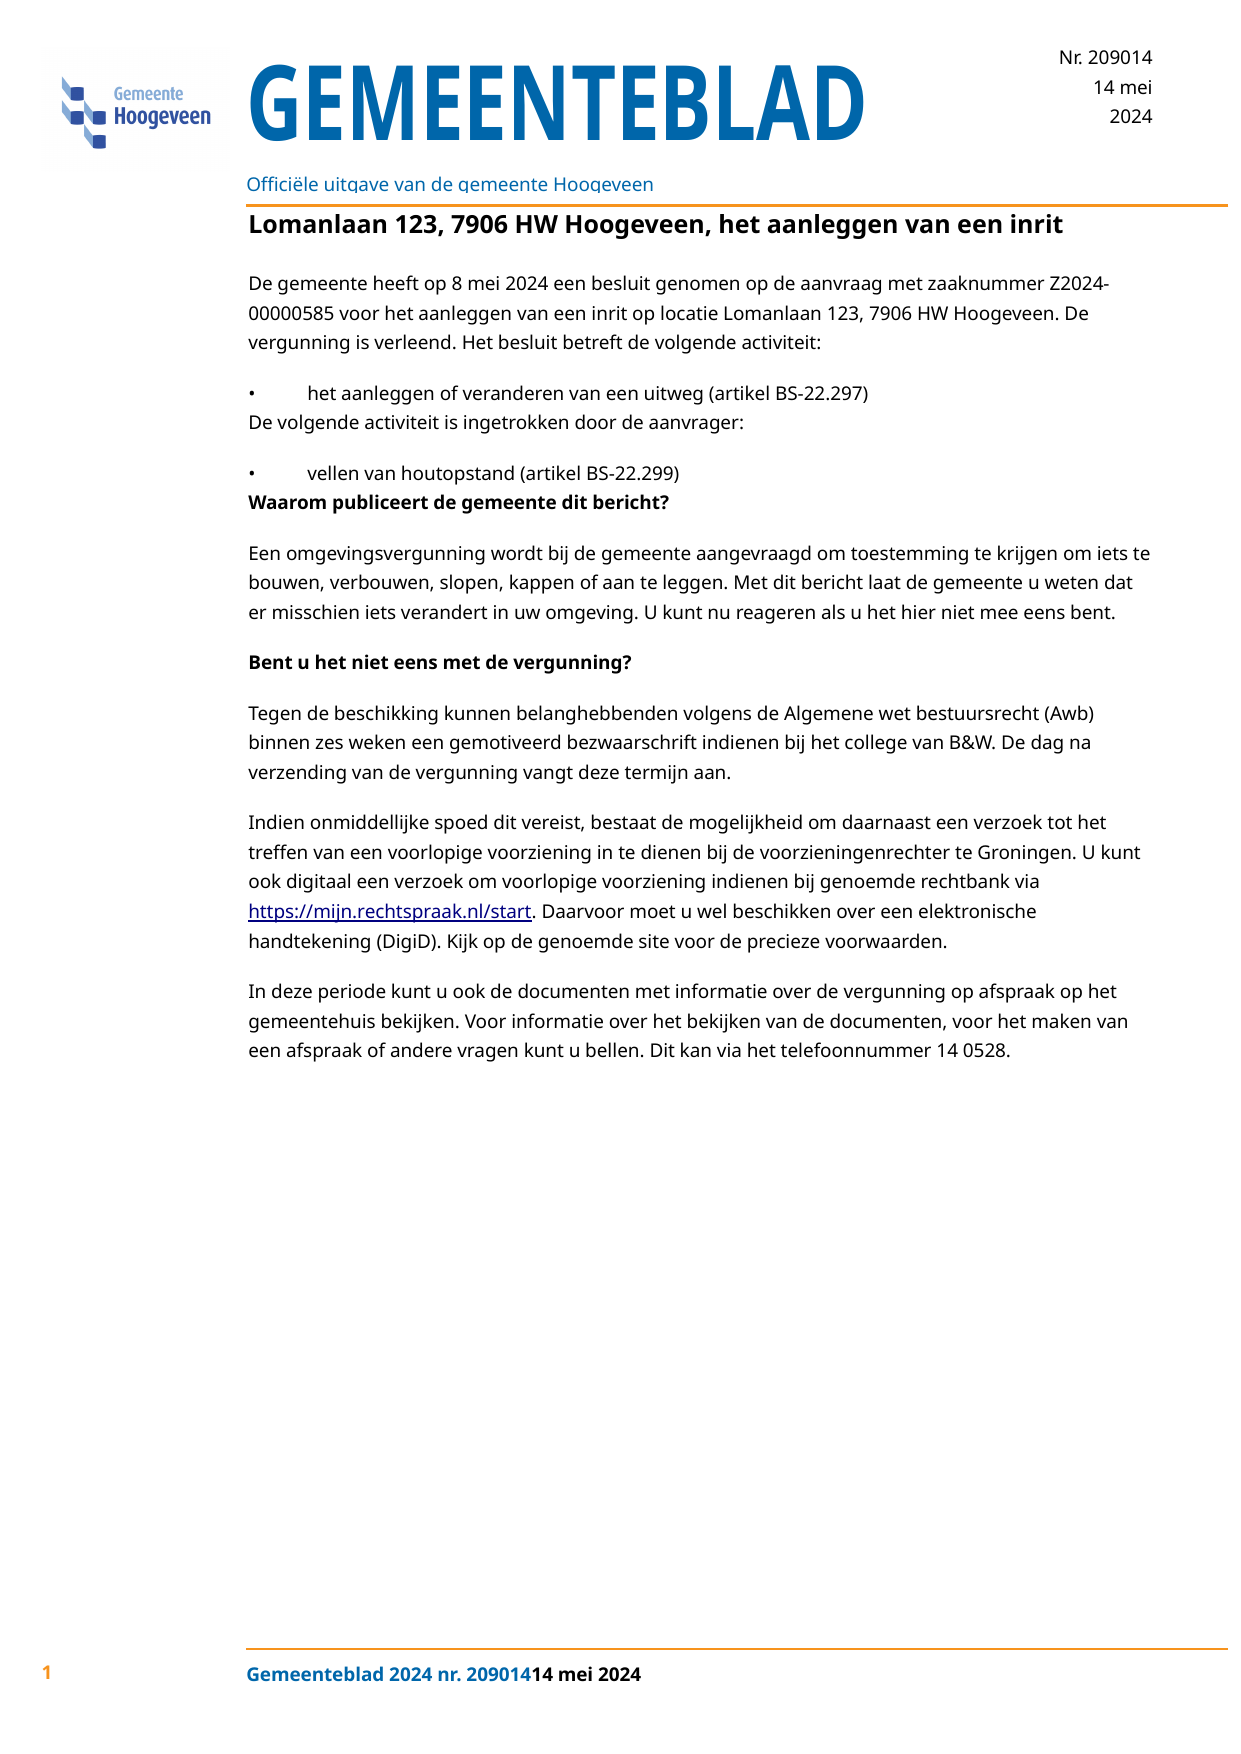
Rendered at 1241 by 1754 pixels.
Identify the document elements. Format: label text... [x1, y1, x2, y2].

picture [41, 47, 231, 172]
text Waarom publiceert de gemeente dit bericht? [248, 489, 1152, 515]
text De gemeente heeft op 8 mei 2024 een besluit genomen op de aanvraag met zaaknummer Z2024-00000585 voor het aanleggen van een inrit op locatie Lomanlaan 123, 7906 HW Hoogeveen. De vergunning is verleend. Het besluit betreft de volgende activiteit: [248, 270, 1152, 355]
text Tegen de beschikking kunnen belanghebbenden volgens de Algemene wet bestuursrecht (Awb) binnen zes weken een gemotiveerd bezwaarschrift indienen bij het college van B&W. De dag na verzending van de vergunning vangt deze termijn aan. [248, 700, 1152, 785]
text Bent u het niet eens met de vergunning? [248, 649, 1152, 675]
text Lomanlaan 123, 7906 HW Hoogeveen, het aanleggen van een inrit [248, 207, 1152, 241]
list vellen van houtopstand (artikel BS-22.299) [248, 460, 1152, 486]
list het aanleggen of veranderen van een uitweg (artikel BS-22.297) [248, 380, 1152, 406]
text Een omgevingsvergunning wordt bij de gemeente aangevraagd om toestemming te krijgen om iets te bouwen, verbouwen, slopen, kappen of aan te leggen. Met dit bericht laat de gemeente u weten dat er misschien iets verandert in uw omgeving. U kunt nu reageren als u het hier niet mee eens bent. [248, 540, 1152, 625]
text In deze periode kunt u ook de documenten met informatie over de vergunning op afspraak op het gemeentehuis bekijken. Voor informatie over het bekijken van de documenten, voor het maken van een afspraak of andere vragen kunt u bellen. Dit kan via het telefoonnummer 14 0528. [248, 978, 1152, 1063]
text De volgende activiteit is ingetrokken door de aanvrager: [248, 409, 1152, 435]
text Indien onmiddellijke spoed dit vereist, bestaat de mogelijkheid om daarnaast een verzoek tot het treffen van een voorlopige voorziening in te dienen bij de voorzieningenrechter te Groningen. U kunt ook digitaal een verzoek om voorlopige voorziening indienen bij genoemde rechtbank via https://mijn.rechtspraak.nl/start. Daarvoor moet u wel beschikken over een elektronische handtekening (DigiD). Kijk op de genoemde site voor de precieze voorwaarden. [248, 809, 1152, 953]
